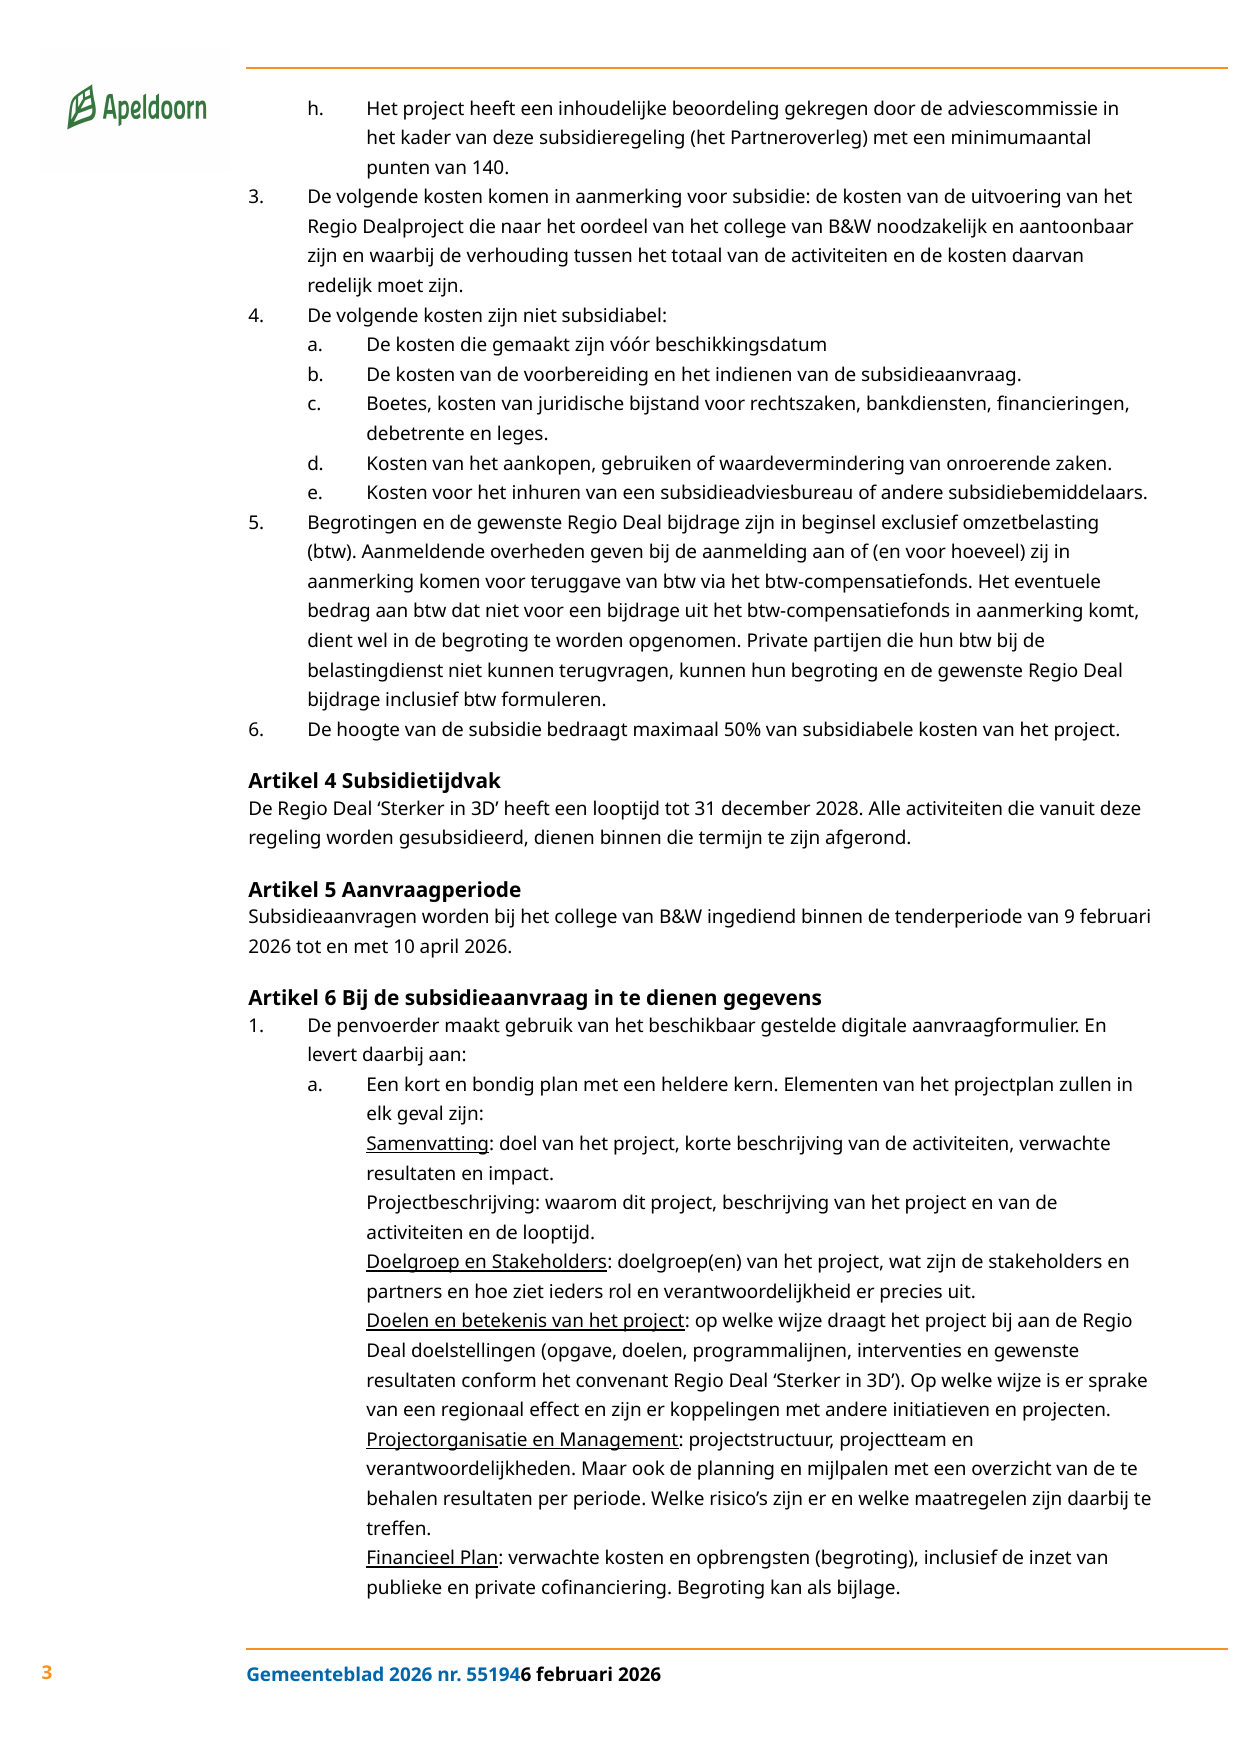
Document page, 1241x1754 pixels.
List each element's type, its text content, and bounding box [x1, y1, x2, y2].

text De Regio Deal ‘Sterker in 3D’ heeft een looptijd tot 31 december 2028. Alle activiteiten die vanuit deze regeling worden gesubsidieerd, dienen binnen die termijn te zijn afgerond. [248, 795, 1152, 850]
list Het project heeft een inhoudelijke beoordeling gekregen door de adviescommissie in het kader van deze subsidieregeling (het Partneroverleg) met een minimumaantal punten van 140. [307, 95, 1152, 180]
list Financieel Plan: verwachte kosten en opbrengsten (begroting), inclusief de inzet van publieke en private cofinanciering. Begroting kan als bijlage. [307, 1544, 1152, 1599]
list De hoogte van de subsidie bedraagt maximaal 50% van subsidiabele kosten van het project. [248, 716, 1152, 742]
list Doelen en betekenis van het project: op welke wijze draagt het project bij aan de Regio Deal doelstellingen (opgave, doelen, programmalijnen, interventies en gewenste resultaten conform het convenant Regio Deal ‘Sterker in 3D’). Op welke wijze is er sprake van een regionaal effect en zijn er koppelingen met andere initiatieven en projecten. [307, 1308, 1152, 1422]
text Subsidieaanvragen worden bij het college van B&W ingediend binnen de tenderperiode van 9 februari 2026 tot en met 10 april 2026. [248, 903, 1152, 959]
list De penvoerder maakt gebruik van het beschikbaar gestelde digitale aanvraagformulier. En levert daarbij aan: [248, 1012, 1152, 1067]
list Projectbeschrijving: waarom dit project, beschrijving van het project en van de activiteiten en de looptijd. [307, 1189, 1152, 1244]
list Samenvatting: doel van het project, korte beschrijving van de activiteiten, verwachte resultaten en impact. [307, 1130, 1152, 1185]
text Artikel 4 Subsidietijdvak [248, 766, 1152, 795]
list Kosten van het aankopen, gebruiken of waardevermindering van onroerende zaken. [307, 450, 1152, 476]
list De kosten die gemaakt zijn vóór beschikkingsdatum [307, 331, 1152, 357]
list Begrotingen en de gewenste Regio Deal bijdrage zijn in beginsel exclusief omzetbelasting (btw). Aanmeldende overheden geven bij de aanmelding aan of (en voor hoeveel) zij in aanmerking komen voor teruggave van btw via het btw-compensatiefonds. Het eventuele bedrag aan btw dat niet voor een bijdrage uit het btw-compensatiefonds in aanmerking komt, dient wel in de begroting te worden opgenomen. Private partijen die hun btw bij de belastingdienst niet kunnen terugvragen, kunnen hun begroting en de gewenste Regio Deal bijdrage inclusief btw formuleren. [248, 509, 1152, 712]
list De volgende kosten zijn niet subsidiabel: [248, 302, 1152, 328]
list De kosten van de voorbereiding en het indienen van de subsidieaanvraag. [307, 361, 1152, 387]
list Projectorganisatie en Management: projectstructuur, projectteam en verantwoordelijkheden. Maar ook de planning en mijlpalen met een overzicht van de te behalen resultaten per periode. Welke risico’s zijn er en welke maatregelen zijn daarbij te treffen. [307, 1426, 1152, 1540]
list Doelgroep en Stakeholders: doelgroep(en) van het project, wat zijn de stakeholders en partners en hoe ziet ieders rol en verantwoordelijkheid er precies uit. [307, 1248, 1152, 1304]
picture [41, 47, 231, 172]
list Boetes, kosten van juridische bijstand voor rechtszaken, bankdiensten, financieringen, debetrente en leges. [307, 391, 1152, 446]
list Kosten voor het inhuren van een subsidieadviesbureau of andere subsidiebemiddelaars. [307, 479, 1152, 505]
list Een kort en bondig plan met een heldere kern. Elementen van het projectplan zullen in elk geval zijn: [307, 1071, 1152, 1126]
list De volgende kosten komen in aanmerking voor subsidie: de kosten van de uitvoering van het Regio Dealproject die naar het oordeel van het college van B&W noodzakelijk en aantoonbaar zijn en waarbij de verhouding tussen het totaal van de activiteiten en de kosten daarvan redelijk moet zijn. [248, 183, 1152, 298]
text Artikel 6 Bij de subsidieaanvraag in te dienen gegevens [248, 983, 1152, 1012]
text Artikel 5 Aanvraagperiode [248, 875, 1152, 903]
